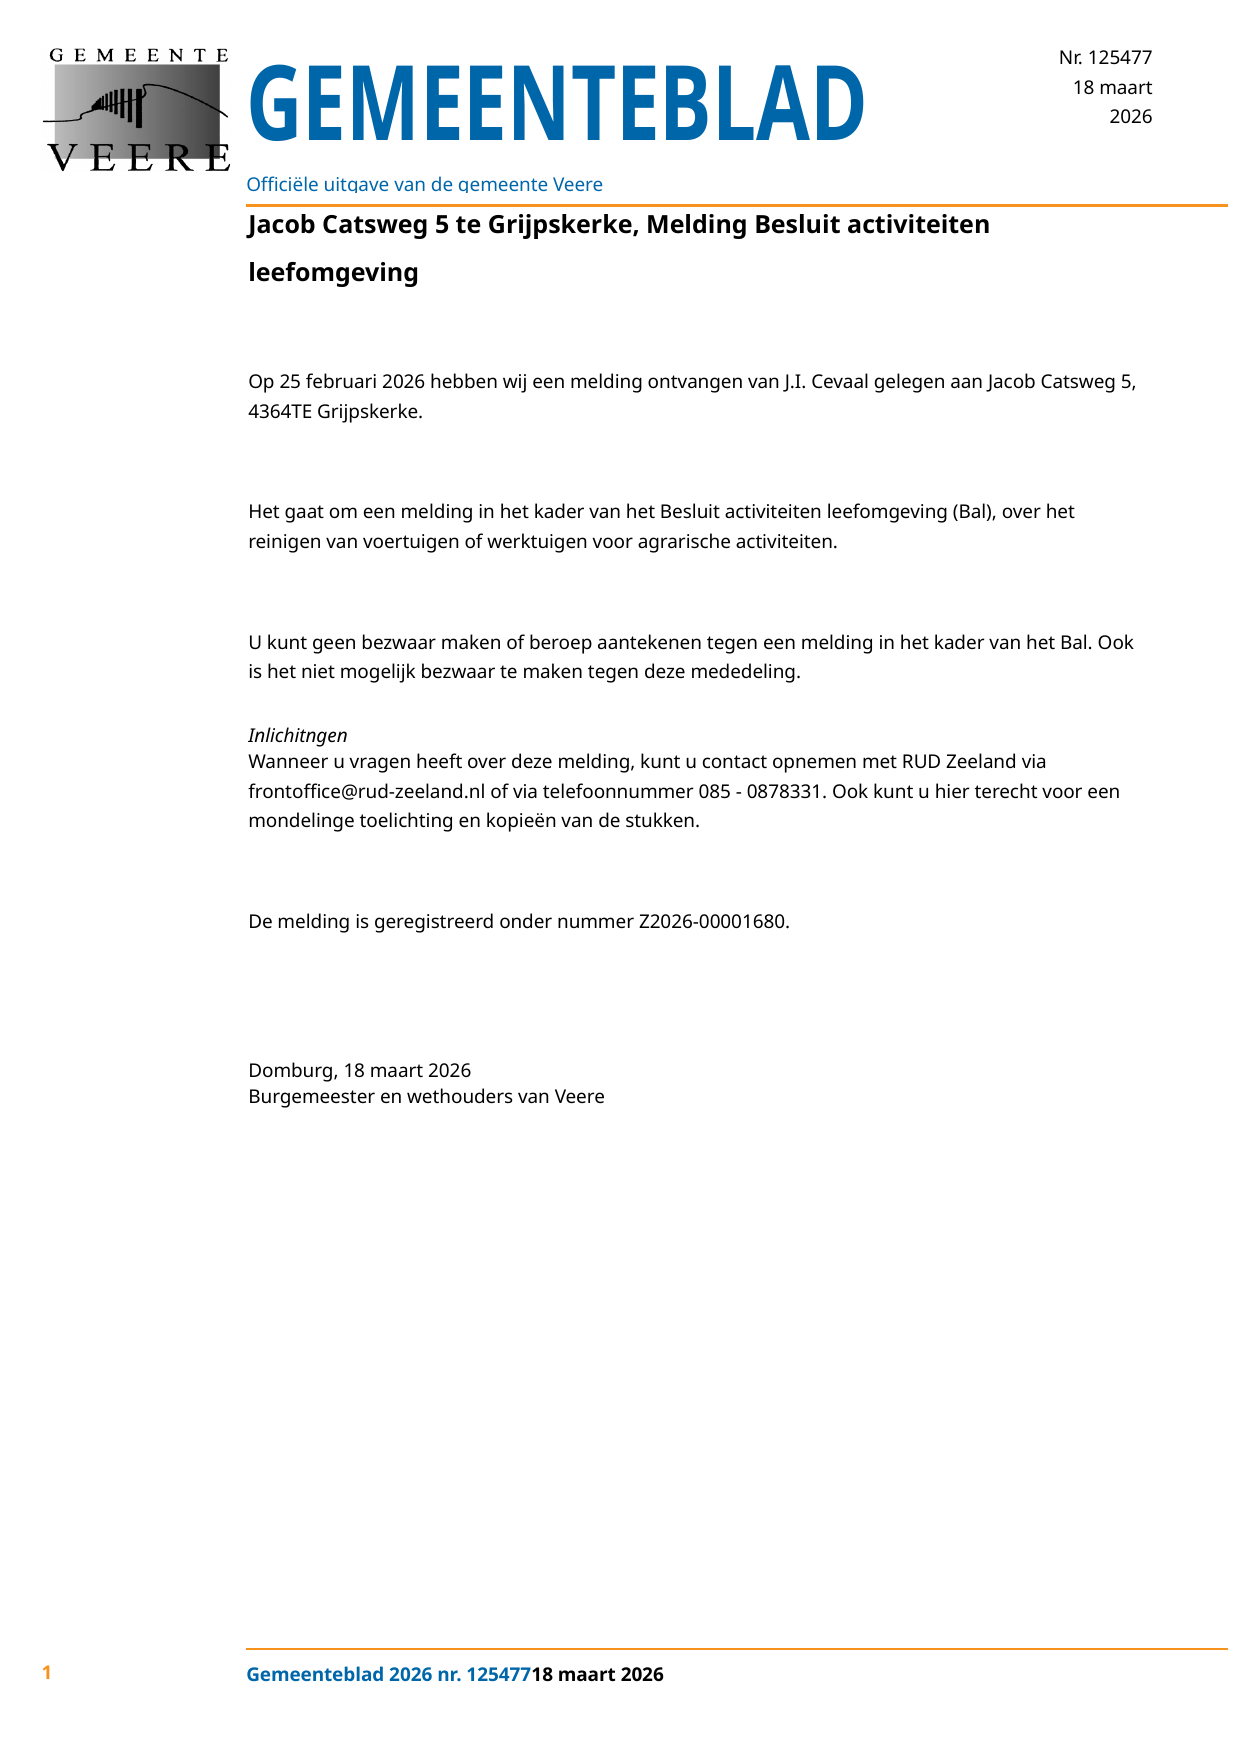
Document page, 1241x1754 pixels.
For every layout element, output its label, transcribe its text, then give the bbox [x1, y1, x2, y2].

text U kunt geen bezwaar maken of beroep aantekenen tegen een melding in het kader van het Bal. Ook is het niet mogelijk bezwaar te maken tegen deze mededeling. [248, 629, 1152, 684]
text Burgemeester en wethouders van Veere [248, 1083, 1152, 1108]
text Het gaat om een melding in het kader van het Besluit activiteiten leefomgeving (Bal), over het reinigen van voertuigen of werktuigen voor agrarische activiteiten. [248, 499, 1152, 554]
text Domburg, 18 maart 2026 [248, 1057, 1152, 1083]
text De melding is geregistreerd onder nummer Z2026-00001680. [248, 908, 1152, 934]
text Inlichitngen [248, 723, 1152, 748]
picture [41, 47, 231, 172]
text Op 25 februari 2026 hebben wij een melding ontvangen van J.I. Cevaal gelegen aan Jacob Catsweg 5, 4364TE Grijpskerke. [248, 368, 1152, 424]
text Jacob Catsweg 5 te Grijpskerke, Melding Besluit activiteiten leefomgeving [248, 207, 1152, 288]
text Wanneer u vragen heeft over deze melding, kunt u contact opnemen met RUD Zeeland via frontoffice@rud-zeeland.nl of via telefoonnummer 085 - 0878331. Ook kunt u hier terecht voor een mondelinge toelichting en kopieën van de stukken. [248, 748, 1152, 833]
